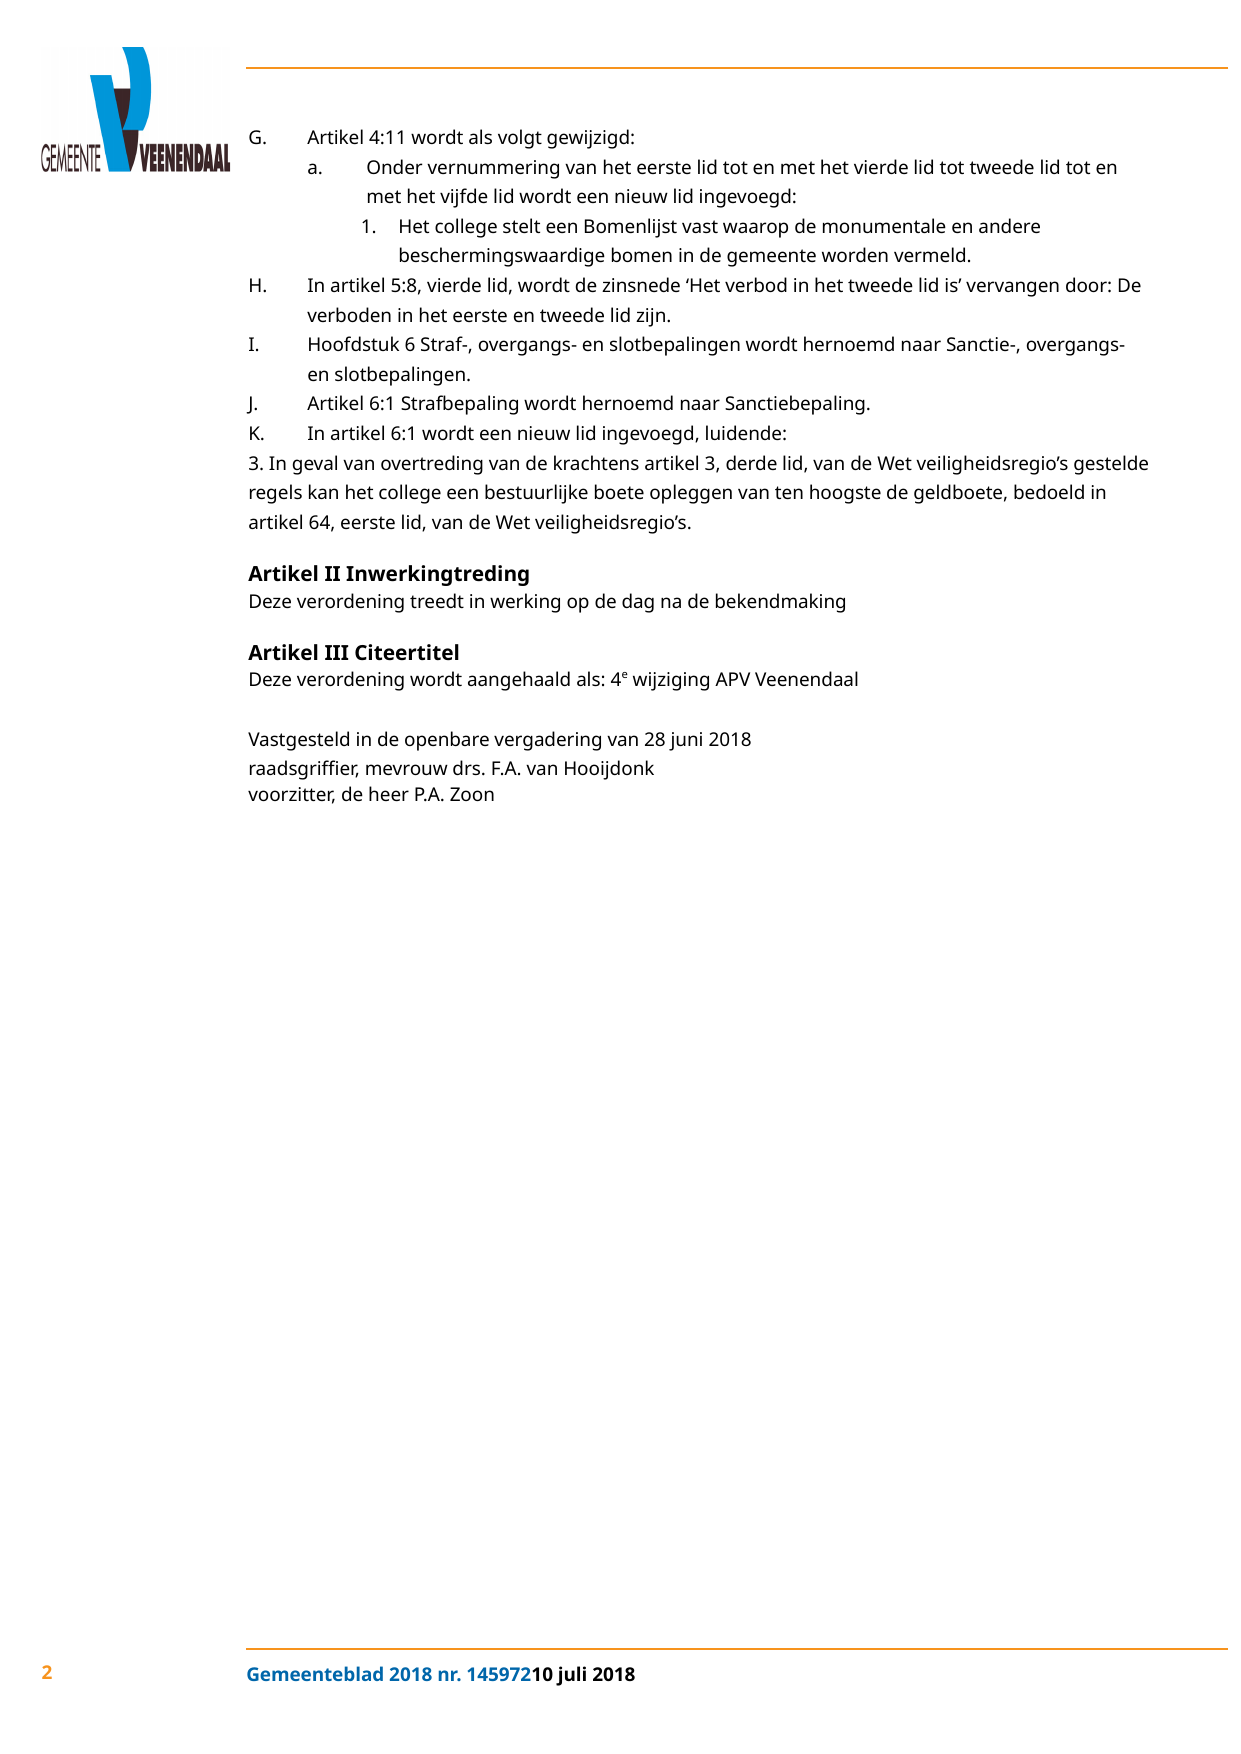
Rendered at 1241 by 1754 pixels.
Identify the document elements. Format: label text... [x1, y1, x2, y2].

picture [123, 47, 231, 172]
text Vastgesteld in de openbare vergadering van 28 juni 2018 [248, 726, 1152, 752]
list In artikel 6:1 wordt een nieuw lid ingevoegd, luidende: [248, 420, 1152, 446]
list Het college stelt een Bomenlijst vast waarop de monumentale en andere beschermingswaardige bomen in de gemeente worden vermeld. [361, 213, 1152, 268]
text Artikel III Citeertitel [248, 638, 1152, 667]
text Deze verordening treedt in werking op de dag na de bekendmaking [248, 588, 1152, 613]
list Onder vernummering van het eerste lid tot en met het vierde lid tot tweede lid tot en met het vijfde lid wordt een nieuw lid ingevoegd: [307, 154, 1152, 209]
text 3. In geval van overtreding van de krachtens artikel 3, derde lid, van de Wet veiligheidsregio’s gestelde regels kan het college een bestuurlijke boete opleggen van ten hoogste de geldboete, bedoeld in artikel 64, eerste lid, van de Wet veiligheidsregio’s. [248, 450, 1152, 535]
text Deze verordening wordt aangehaald als: 4e wijziging APV Veenendaal [248, 667, 1152, 692]
text raadsgriffier, mevrouw drs. F.A. van Hooijdonk [248, 755, 1152, 781]
text voorzitter, de heer P.A. Zoon [248, 781, 1152, 807]
picture [41, 47, 130, 172]
text Artikel II Inwerkingtreding [248, 559, 1152, 588]
list In artikel 5:8, vierde lid, wordt de zinsnede ‘Het verbod in het tweede lid is’ vervangen door: De verboden in het eerste en tweede lid zijn. [248, 272, 1152, 328]
list Hoofdstuk 6 Straf-, overgangs- en slotbepalingen wordt hernoemd naar Sanctie-, overgangs- en slotbepalingen. [248, 331, 1152, 387]
list Artikel 4:11 wordt als volgt gewijzigd: [248, 124, 1152, 150]
list Artikel 6:1 Strafbepaling wordt hernoemd naar Sanctiebepaling. [248, 391, 1152, 416]
